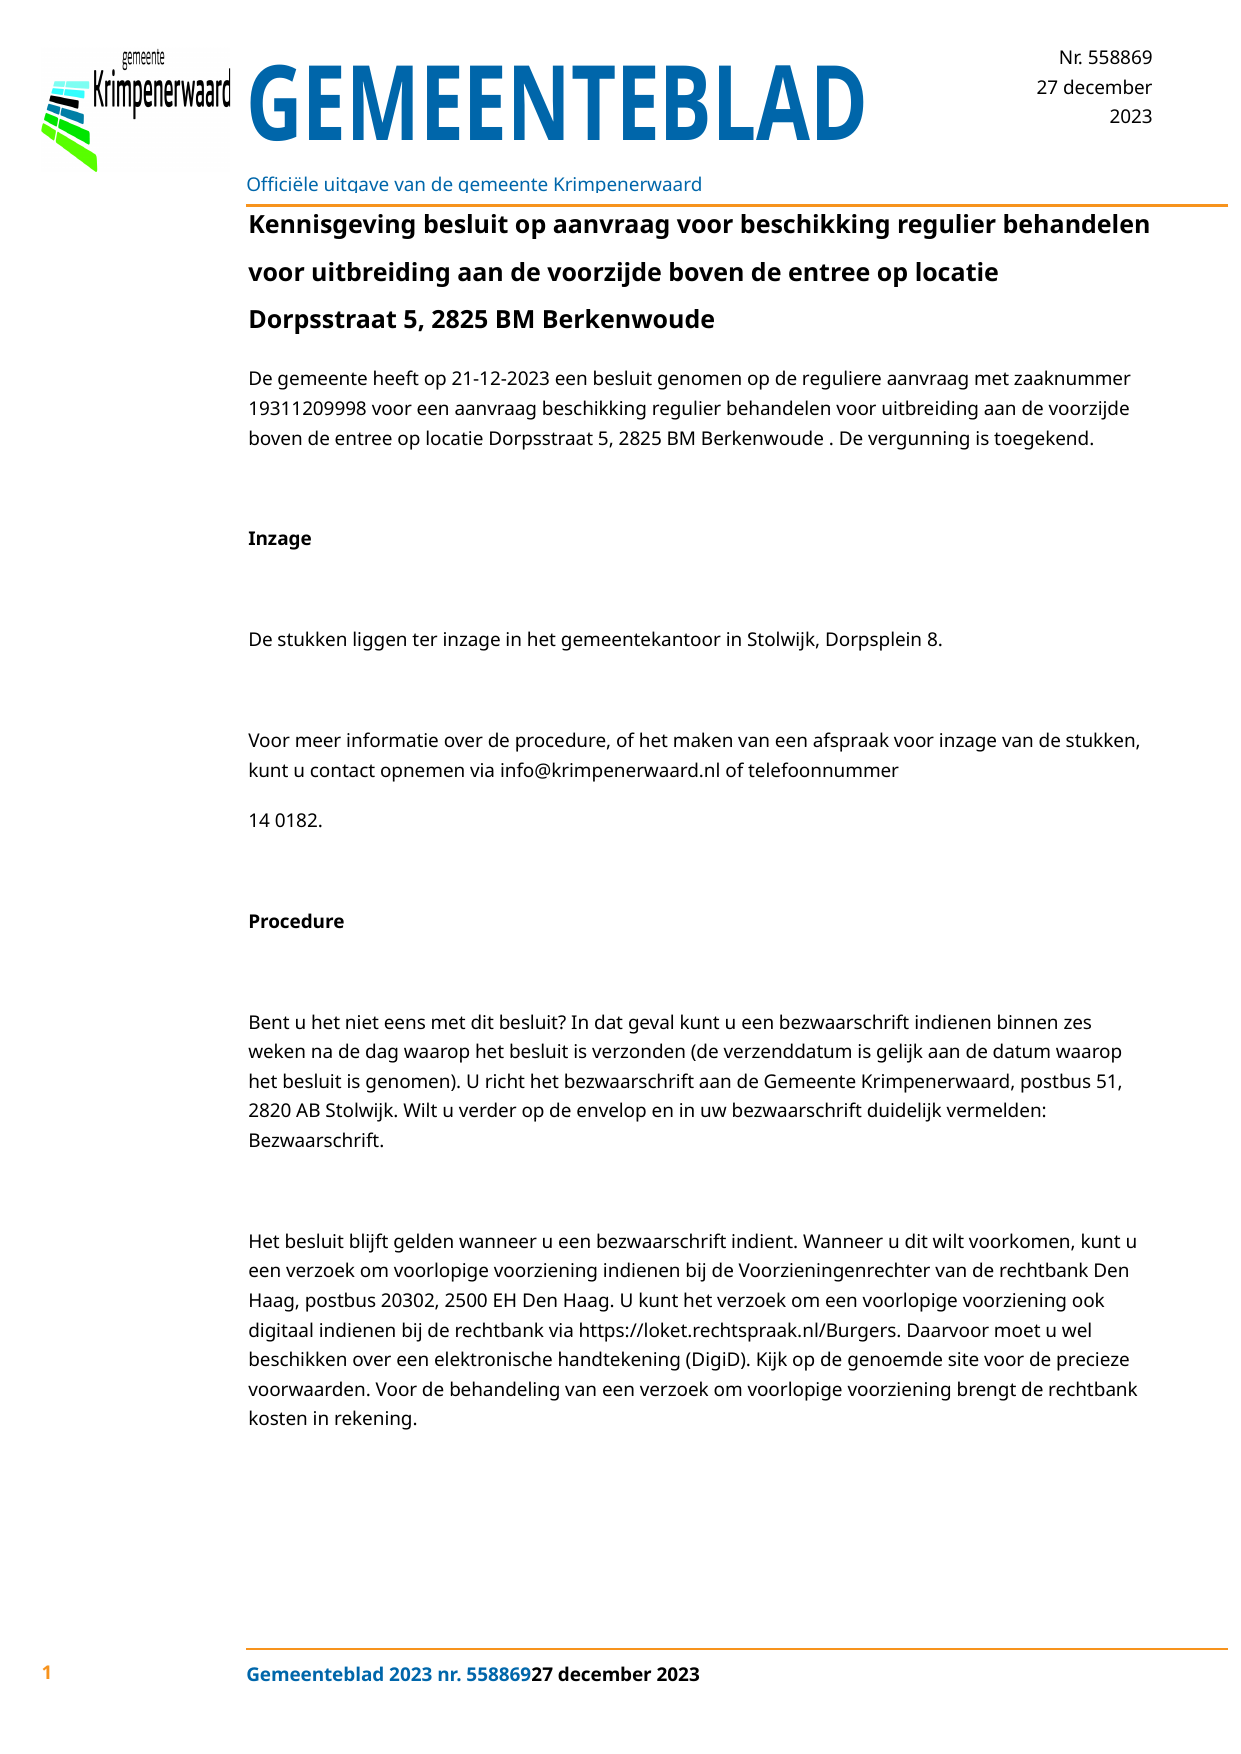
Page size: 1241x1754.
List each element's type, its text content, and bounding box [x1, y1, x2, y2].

text Kennisgeving besluit op aanvraag voor beschikking regulier behandelen voor uitbreiding aan de voorzijde boven de entree op locatie Dorpsstraat 5, 2825 BM Berkenwoude [248, 207, 1152, 336]
text Procedure [248, 908, 1152, 934]
text De gemeente heeft op 21-12-2023 een besluit genomen op de reguliere aanvraag met zaaknummer 19311209998 voor een aanvraag beschikking regulier behandelen voor uitbreiding aan de voorzijde boven de entree op locatie Dorpsstraat 5, 2825 BM Berkenwoude . De vergunning is toegekend. [248, 366, 1152, 450]
text Inzage [248, 526, 1152, 551]
picture [41, 47, 231, 172]
text Het besluit blijft gelden wanneer u een bezwaarschrift indient. Wanneer u dit wilt voorkomen, kunt u een verzoek om voorlopige voorziening indienen bij de Voorzieningenrechter van de rechtbank Den Haag, postbus 20302, 2500 EH Den Haag. U kunt het verzoek om een voorlopige voorziening ook digitaal indienen bij de rechtbank via https://loket.rechtspraak.nl/Burgers. Daarvoor moet u wel beschikken over een elektronische handtekening (DigiD). Kijk op de genoemde site voor de precieze voorwaarden. Voor de behandeling van een verzoek om voorlopige voorziening brengt de rechtbank kosten in rekening. [248, 1228, 1152, 1431]
text De stukken liggen ter inzage in het gemeentekantoor in Stolwijk, Dorpsplein 8. [248, 626, 1152, 652]
text Bent u het niet eens met dit besluit? In dat geval kunt u een bezwaarschrift indienen binnen zes weken na de dag waarop het besluit is verzonden (de verzenddatum is gelijk aan de datum waarop het besluit is genomen). U richt het bezwaarschrift aan de Gemeente Krimpenerwaard, postbus 51, 2820 AB Stolwijk. Wilt u verder op de envelop en in uw bezwaarschrift duidelijk vermelden: Bezwaarschrift. [248, 1009, 1152, 1153]
text Voor meer informatie over de procedure, of het maken van een afspraak voor inzage van de stukken, kunt u contact opnemen via info@krimpenerwaard.nl of telefoonnummer [248, 727, 1152, 782]
text 14 0182. [248, 807, 1152, 833]
